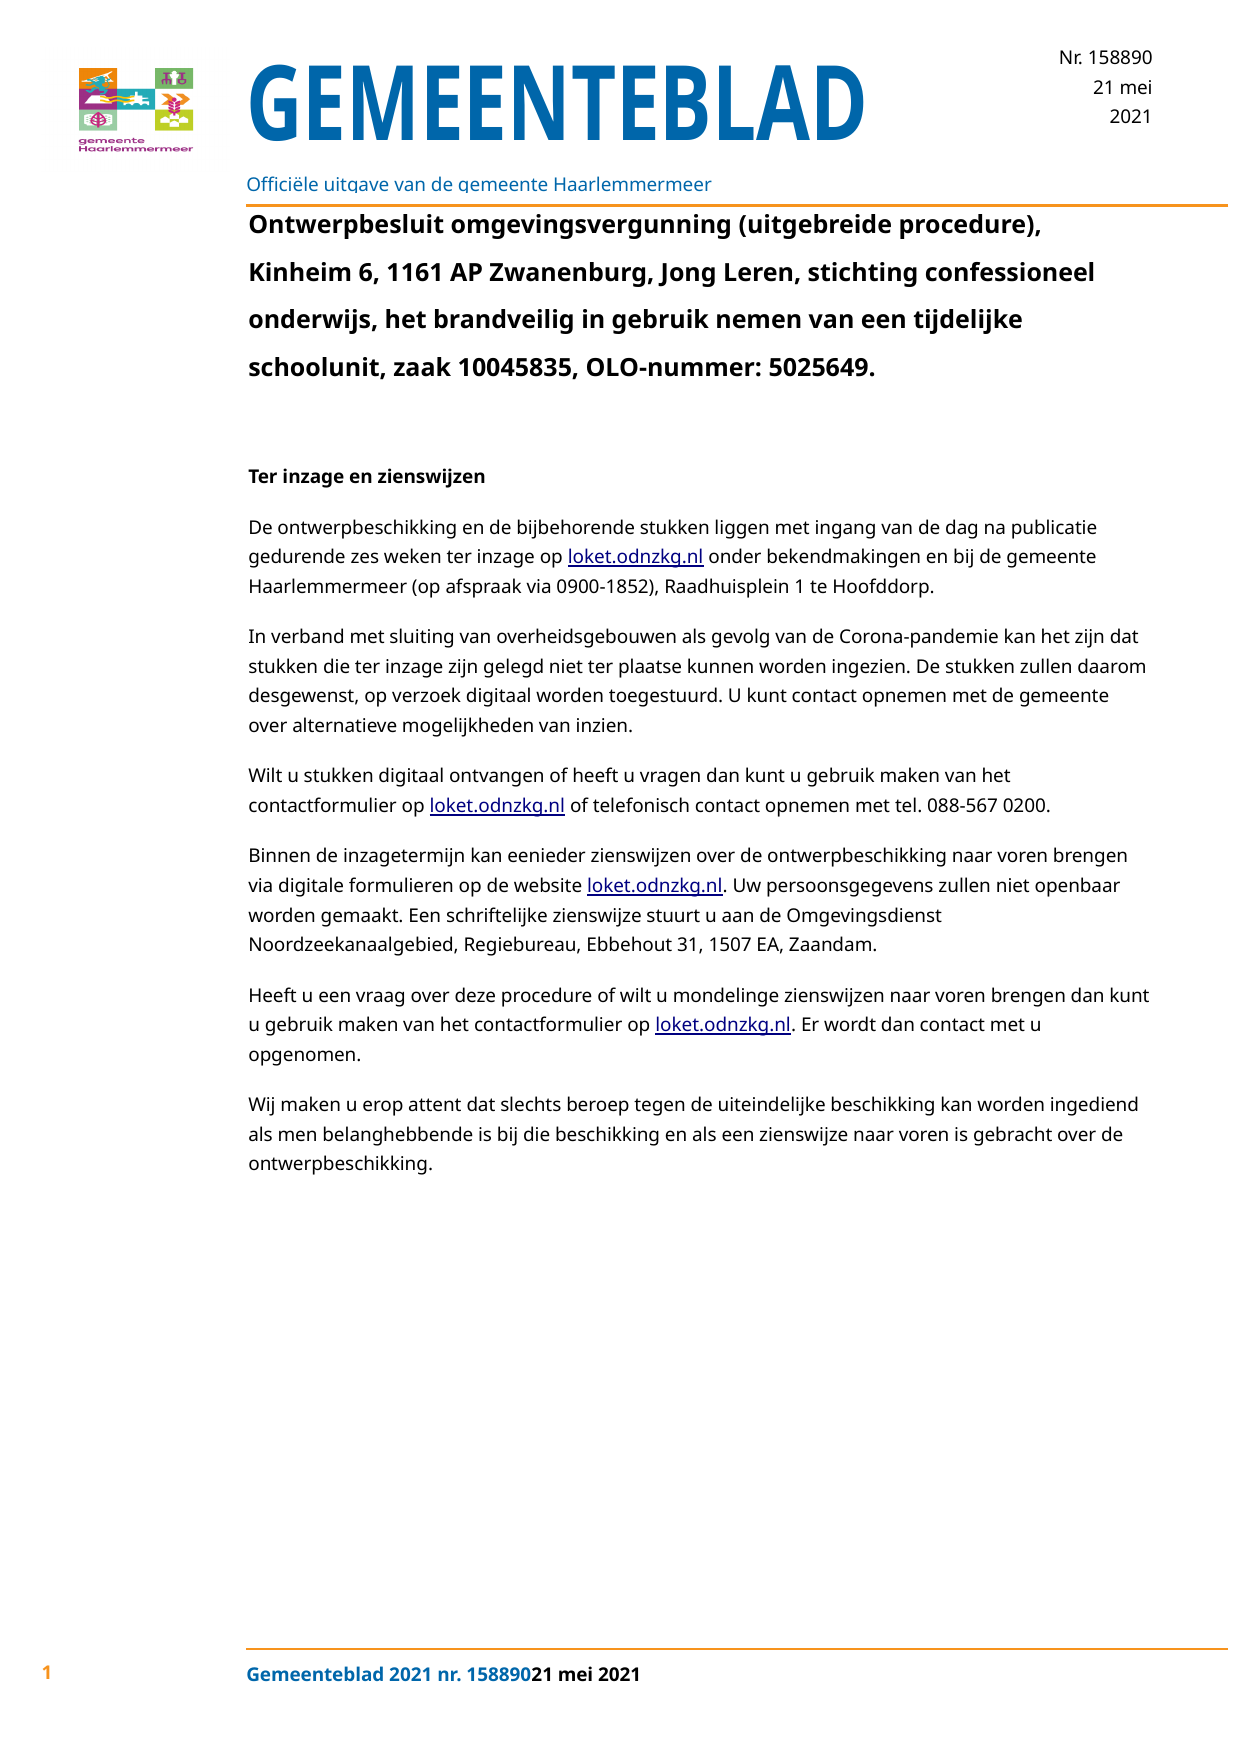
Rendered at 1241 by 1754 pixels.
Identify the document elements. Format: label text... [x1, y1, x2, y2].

text In verband met sluiting van overheidsgebouwen als gevolg van de Corona-pandemie kan het zijn dat stukken die ter inzage zijn gelegd niet ter plaatse kunnen worden ingezien. De stukken zullen daarom desgewenst, op verzoek digitaal worden toegestuurd. U kunt contact opnemen met de gemeente over alternatieve mogelijkheden van inzien. [248, 623, 1152, 738]
text Wilt u stukken digitaal ontvangen of heeft u vragen dan kunt u gebruik maken van het contactformulier op loket.odnzkg.nl of telefonisch contact opnemen met tel. 088-567 0200. [248, 763, 1152, 818]
text Binnen de inzagetermijn kan eenieder zienswijzen over de ontwerpbeschikking naar voren brengen via digitale formulieren op de website loket.odnzkg.nl. Uw persoonsgegevens zullen niet openbaar worden gemaakt. Een schriftelijke zienswijze stuurt u aan de Omgevingsdienst Noordzeekanaalgebied, Regiebureau, Ebbehout 31, 1507 EA, Zaandam. [248, 843, 1152, 957]
text De ontwerpbeschikking en de bijbehorende stukken liggen met ingang van de dag na publicatie gedurende zes weken ter inzage op loket.odnzkg.nl onder bekendmakingen en bij de gemeente Haarlemmermeer (op afspraak via 0900-1852), Raadhuisplein 1 te Hoofddorp. [248, 514, 1152, 599]
text Ontwerpbesluit omgevingsvergunning (uitgebreide procedure), Kinheim 6, 1161 AP Zwanenburg, Jong Leren, stichting confessioneel onderwijs, het brandveilig in gebruik nemen van een tijdelijke schoolunit, zaak 10045835, OLO-nummer: 5025649. [248, 207, 1152, 384]
picture [41, 47, 231, 172]
text Wij maken u erop attent dat slechts beroep tegen de uiteindelijke beschikking kan worden ingediend als men belanghebbende is bij die beschikking en als een zienswijze naar voren is gebracht over de ontwerpbeschikking. [248, 1091, 1152, 1176]
text Ter inzage en zienswijzen [248, 463, 1152, 489]
text Heeft u een vraag over deze procedure of wilt u mondelinge zienswijzen naar voren brengen dan kunt u gebruik maken van het contactformulier op loket.odnzkg.nl. Er wordt dan contact met u opgenomen. [248, 982, 1152, 1067]
